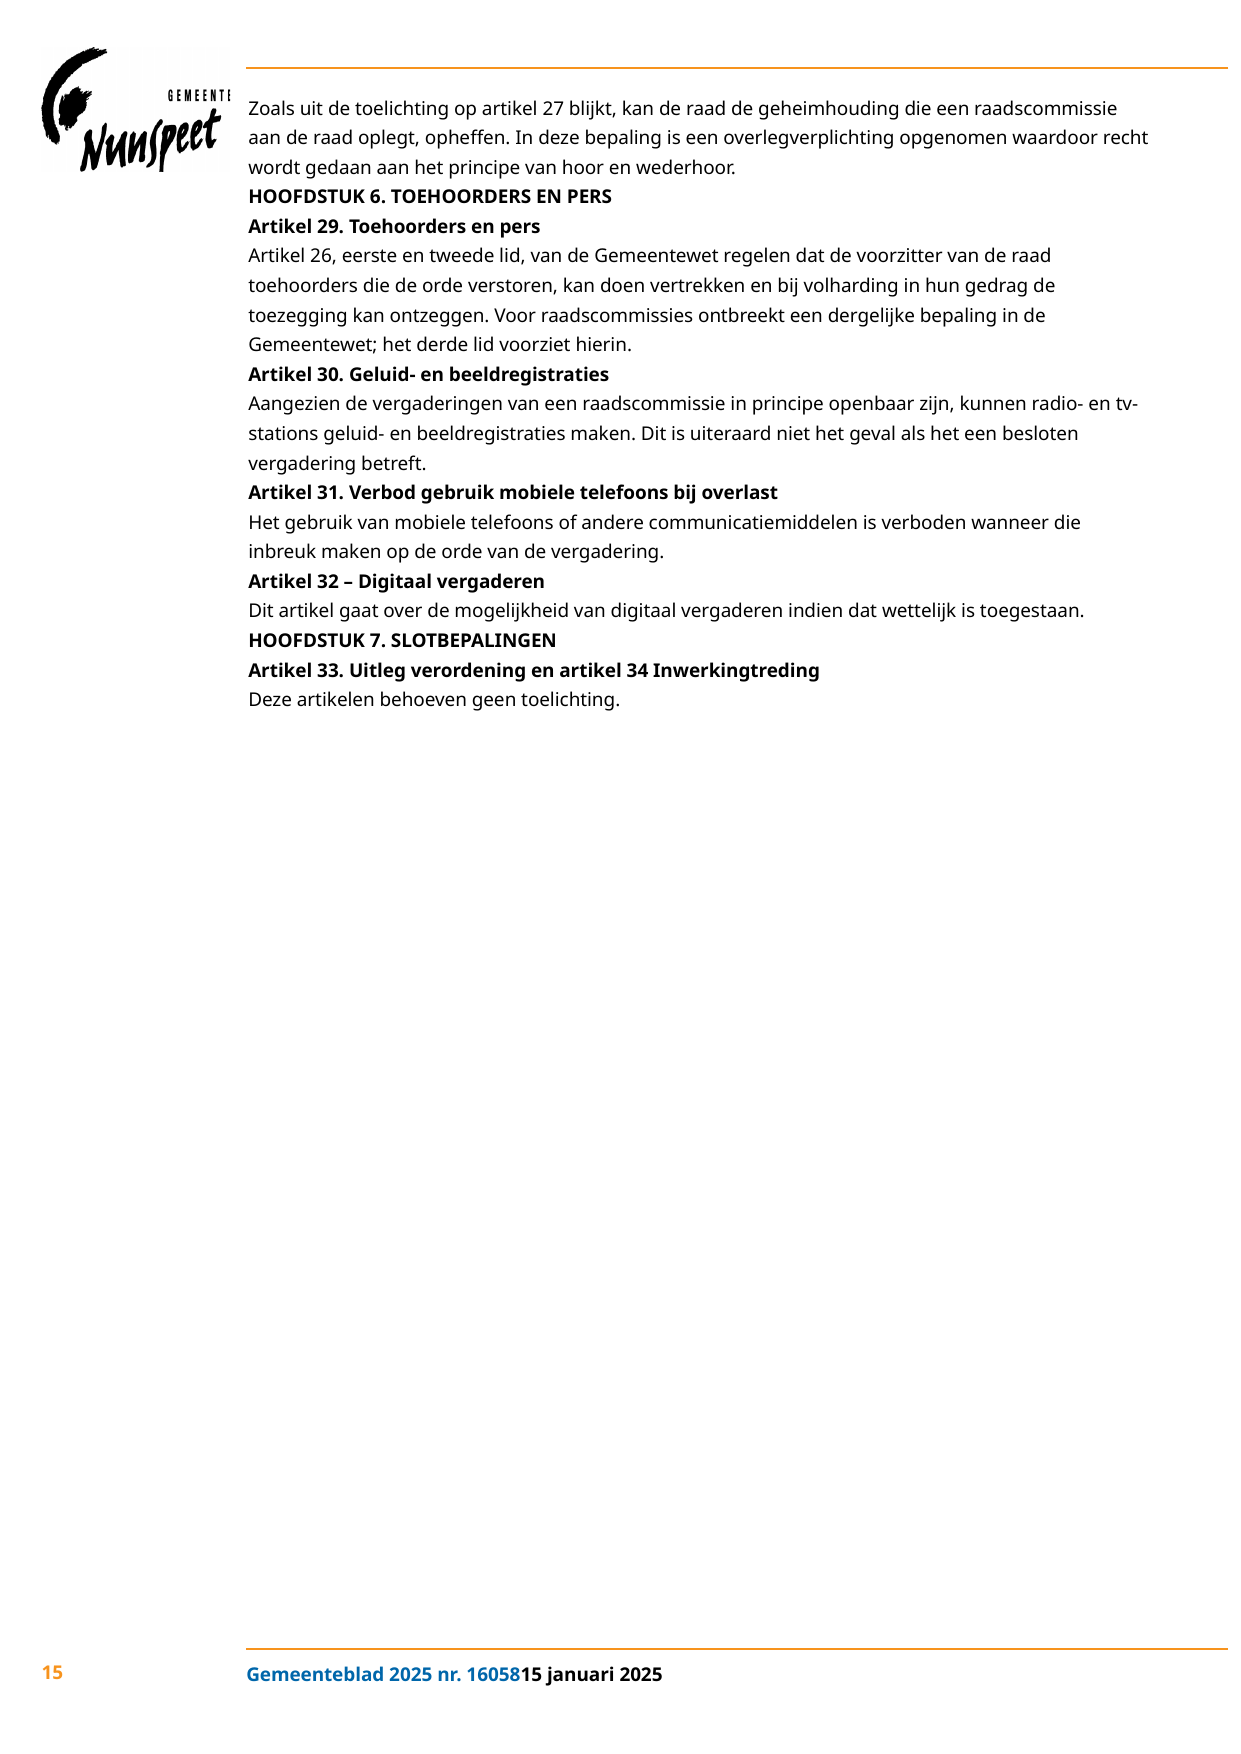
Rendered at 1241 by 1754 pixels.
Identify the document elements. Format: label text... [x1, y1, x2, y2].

text Het gebruik van mobiele telefoons of andere communicatiemiddelen is verboden wanneer die inbreuk maken op de orde van de vergadering. [248, 509, 1152, 564]
text Artikel 33. Uitleg verordening en artikel 34 Inwerkingtreding [248, 657, 1152, 683]
text Artikel 31. Verbod gebruik mobiele telefoons bij overlast [248, 479, 1152, 505]
text HOOFDSTUK 7. SLOTBEPALINGEN [248, 627, 1152, 653]
text Dit artikel gaat over de mogelijkheid van digitaal vergaderen indien dat wettelijk is toegestaan. [248, 598, 1152, 623]
text Zoals uit de toelichting op artikel 27 blijkt, kan de raad de geheimhouding die een raadscommissie aan de raad oplegt, opheffen. In deze bepaling is een overlegverplichting opgenomen waardoor recht wordt gedaan aan het principe van hoor en wederhoor. [248, 95, 1152, 180]
text Deze artikelen behoeven geen toelichting. [248, 686, 1152, 712]
text HOOFDSTUK 6. TOEHOORDERS EN PERS [248, 183, 1152, 209]
text Artikel 30. Geluid- en beeldregistraties [248, 361, 1152, 387]
picture [41, 47, 231, 172]
text Aangezien de vergaderingen van een raadscommissie in principe openbaar zijn, kunnen radio- en tv-stations geluid- en beeldregistraties maken. Dit is uiteraard niet het geval als het een besloten vergadering betreft. [248, 391, 1152, 476]
text Artikel 29. Toehoorders en pers [248, 213, 1152, 239]
text Artikel 26, eerste en tweede lid, van de Gemeentewet regelen dat de voorzitter van de raad toehoorders die de orde verstoren, kan doen vertrekken en bij volharding in hun gedrag de toezegging kan ontzeggen. Voor raadscommissies ontbreekt een dergelijke bepaling in de Gemeentewet; het derde lid voorziet hierin. [248, 243, 1152, 357]
text Artikel 32 – Digitaal vergaderen [248, 568, 1152, 594]
